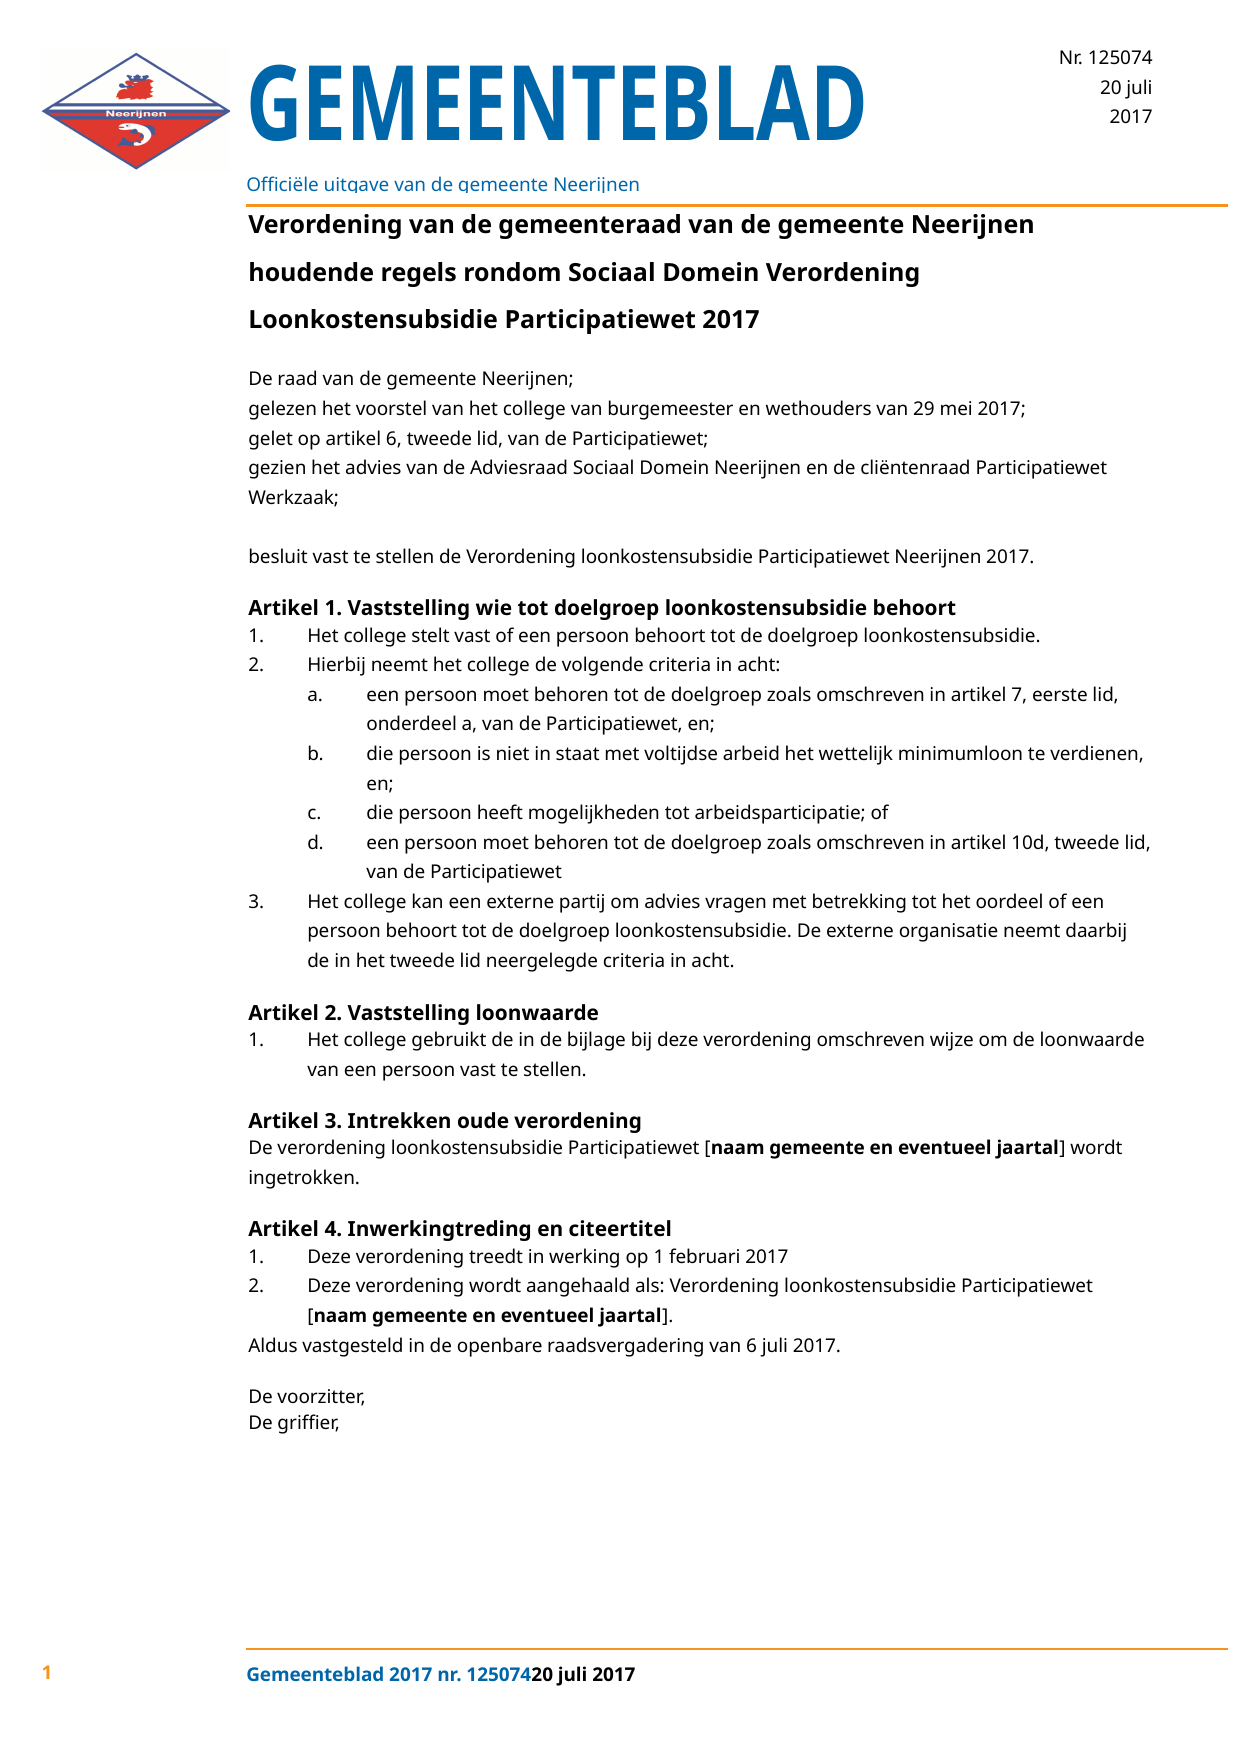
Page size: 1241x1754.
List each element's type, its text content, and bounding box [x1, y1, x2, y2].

text Aldus vastgesteld in de openbare raadsvergadering van 6 juli 2017. [248, 1332, 1152, 1357]
text gezien het advies van de Adviesraad Sociaal Domein Neerijnen en de cliëntenraad Participatiewet Werkzaak; [248, 454, 1152, 509]
list Het college stelt vast of een persoon behoort tot de doelgroep loonkostensubsidie. [248, 622, 1152, 648]
list een persoon moet behoren tot de doelgroep zoals omschreven in artikel 7, eerste lid, onderdeel a, van de Participatiewet, en; [307, 681, 1152, 736]
list Deze verordening wordt aangehaald als: Verordening loonkostensubsidie Participatiewet [naam gemeente en eventueel jaartal]. [248, 1273, 1152, 1328]
list Deze verordening treedt in werking op 1 februari 2017 [248, 1243, 1152, 1269]
text gelet op artikel 6, tweede lid, van de Participatiewet; [248, 425, 1152, 450]
text Artikel 2. Vaststelling loonwaarde [248, 998, 1152, 1026]
list die persoon heeft mogelijkheden tot arbeidsparticipatie; of [307, 799, 1152, 825]
text besluit vast te stellen de Verordening loonkostensubsidie Participatiewet Neerijnen 2017. [248, 543, 1152, 569]
list een persoon moet behoren tot de doelgroep zoals omschreven in artikel 10d, tweede lid, van de Participatiewet [307, 829, 1152, 884]
picture [41, 47, 231, 172]
text gelezen het voorstel van het college van burgemeester en wethouders van 29 mei 2017; [248, 395, 1152, 421]
text Artikel 3. Intrekken oude verordening [248, 1106, 1152, 1134]
list die persoon is niet in staat met voltijdse arbeid het wettelijk minimumloon te verdienen, en; [307, 740, 1152, 796]
list Het college gebruikt de in de bijlage bij deze verordening omschreven wijze om de loonwaarde van een persoon vast te stellen. [248, 1026, 1152, 1081]
text De voorzitter, [248, 1383, 1152, 1409]
list Hierbij neemt het college de volgende criteria in acht: [248, 651, 1152, 677]
text De verordening loonkostensubsidie Participatiewet [naam gemeente en eventueel jaartal] wordt ingetrokken. [248, 1134, 1152, 1190]
list Het college kan een externe partij om advies vragen met betrekking tot het oordeel of een persoon behoort tot de doelgroep loonkostensubsidie. De externe organisatie neemt daarbij de in het tweede lid neergelegde criteria in acht. [248, 888, 1152, 973]
text De raad van de gemeente Neerijnen; [248, 366, 1152, 391]
text De griffier, [248, 1409, 1152, 1435]
text Verordening van de gemeenteraad van de gemeente Neerijnen houdende regels rondom Sociaal Domein Verordening Loonkostensubsidie Participatiewet 2017 [248, 207, 1152, 336]
text Artikel 4. Inwerkingtreding en citeertitel [248, 1214, 1152, 1243]
text Artikel 1. Vaststelling wie tot doelgroep loonkostensubsidie behoort [248, 593, 1152, 622]
